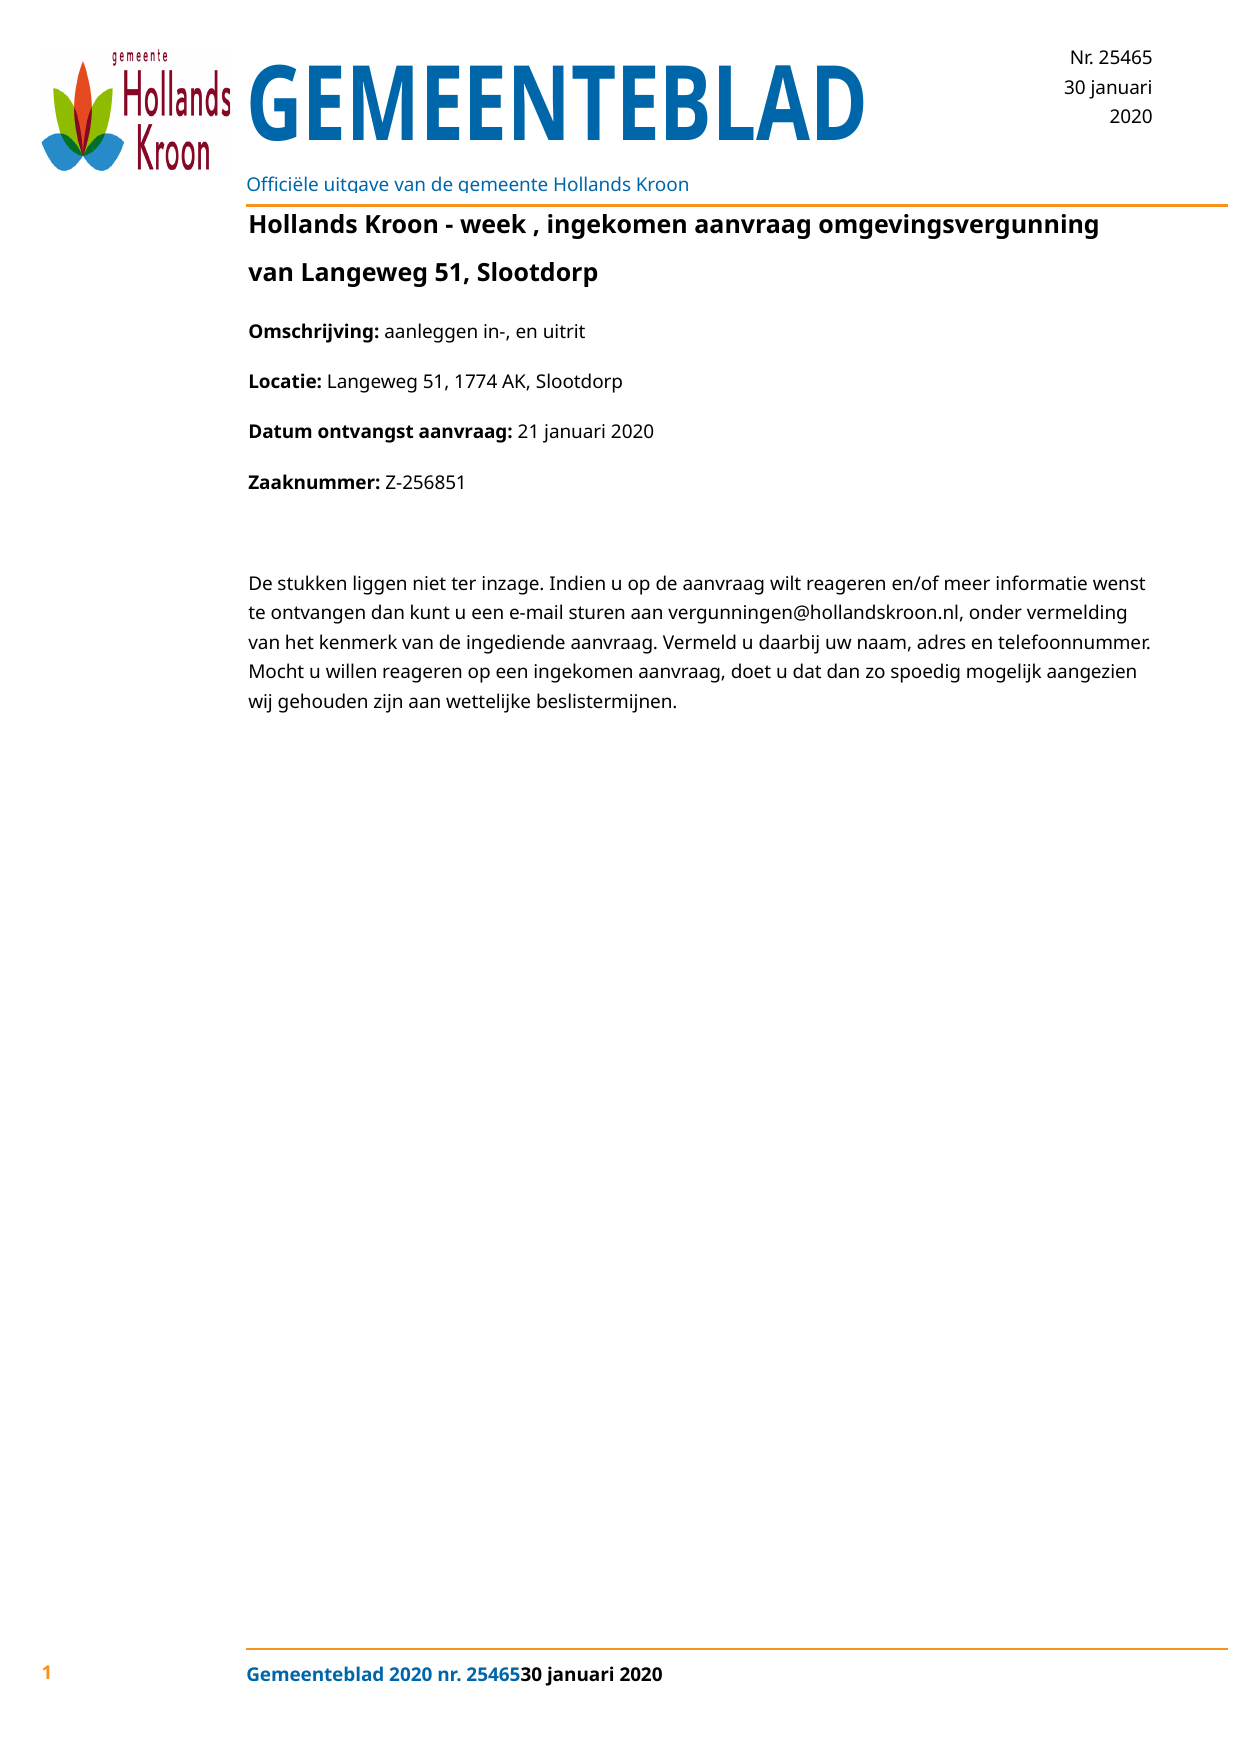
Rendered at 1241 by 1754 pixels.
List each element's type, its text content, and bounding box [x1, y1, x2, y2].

text Hollands Kroon - week , ingekomen aanvraag omgevingsvergunning van Langeweg 51, Slootdorp [248, 207, 1152, 288]
text Locatie: Langeweg 51, 1774 AK, Slootdorp [248, 368, 1152, 394]
text Datum ontvangst aanvraag: 21 januari 2020 [248, 419, 1152, 444]
text Zaaknummer: Z-256851 [248, 469, 1152, 495]
text De stukken liggen niet ter inzage. Indien u op de aanvraag wilt reageren en/of meer informatie wenst te ontvangen dan kunt u een e-mail sturen aan vergunningen@hollandskroon.nl, onder vermelding van het kenmerk van de ingediende aanvraag. Vermeld u daarbij uw naam, adres en telefoonnummer. Mocht u willen reageren op een ingekomen aanvraag, doet u dat dan zo spoedig mogelijk aangezien wij gehouden zijn aan wettelijke beslistermijnen. [248, 570, 1152, 714]
text Omschrijving: aanleggen in-, en uitrit [248, 318, 1152, 344]
picture [41, 47, 231, 172]
